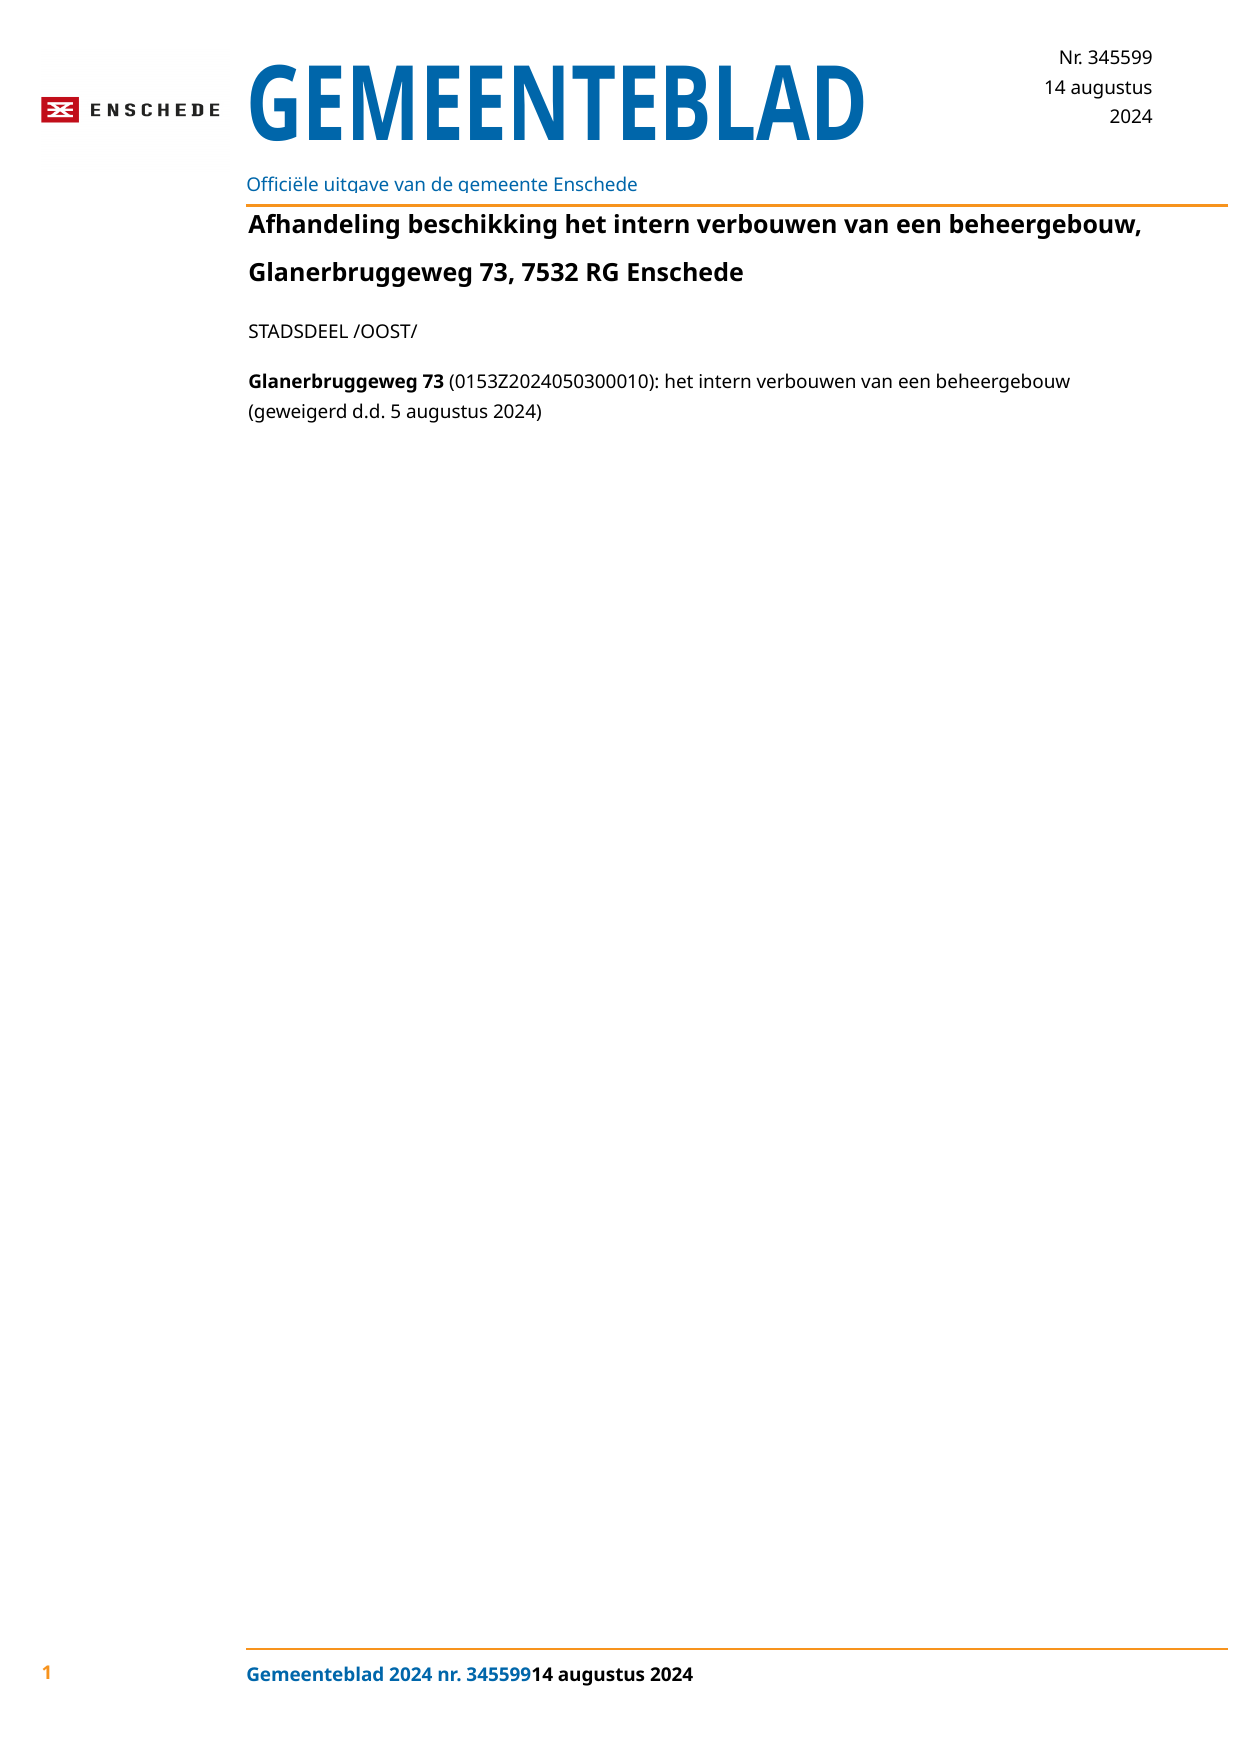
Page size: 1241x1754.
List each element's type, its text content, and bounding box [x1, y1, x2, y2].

picture [41, 47, 231, 172]
text Glanerbruggeweg 73 (0153Z2024050300010): het intern verbouwen van een beheergebouw (geweigerd d.d. 5 augustus 2024) [248, 368, 1152, 424]
text Afhandeling beschikking het intern verbouwen van een beheergebouw, Glanerbruggeweg 73, 7532 RG Enschede [248, 207, 1152, 288]
text STADSDEEL /OOST/ [248, 318, 1152, 344]
